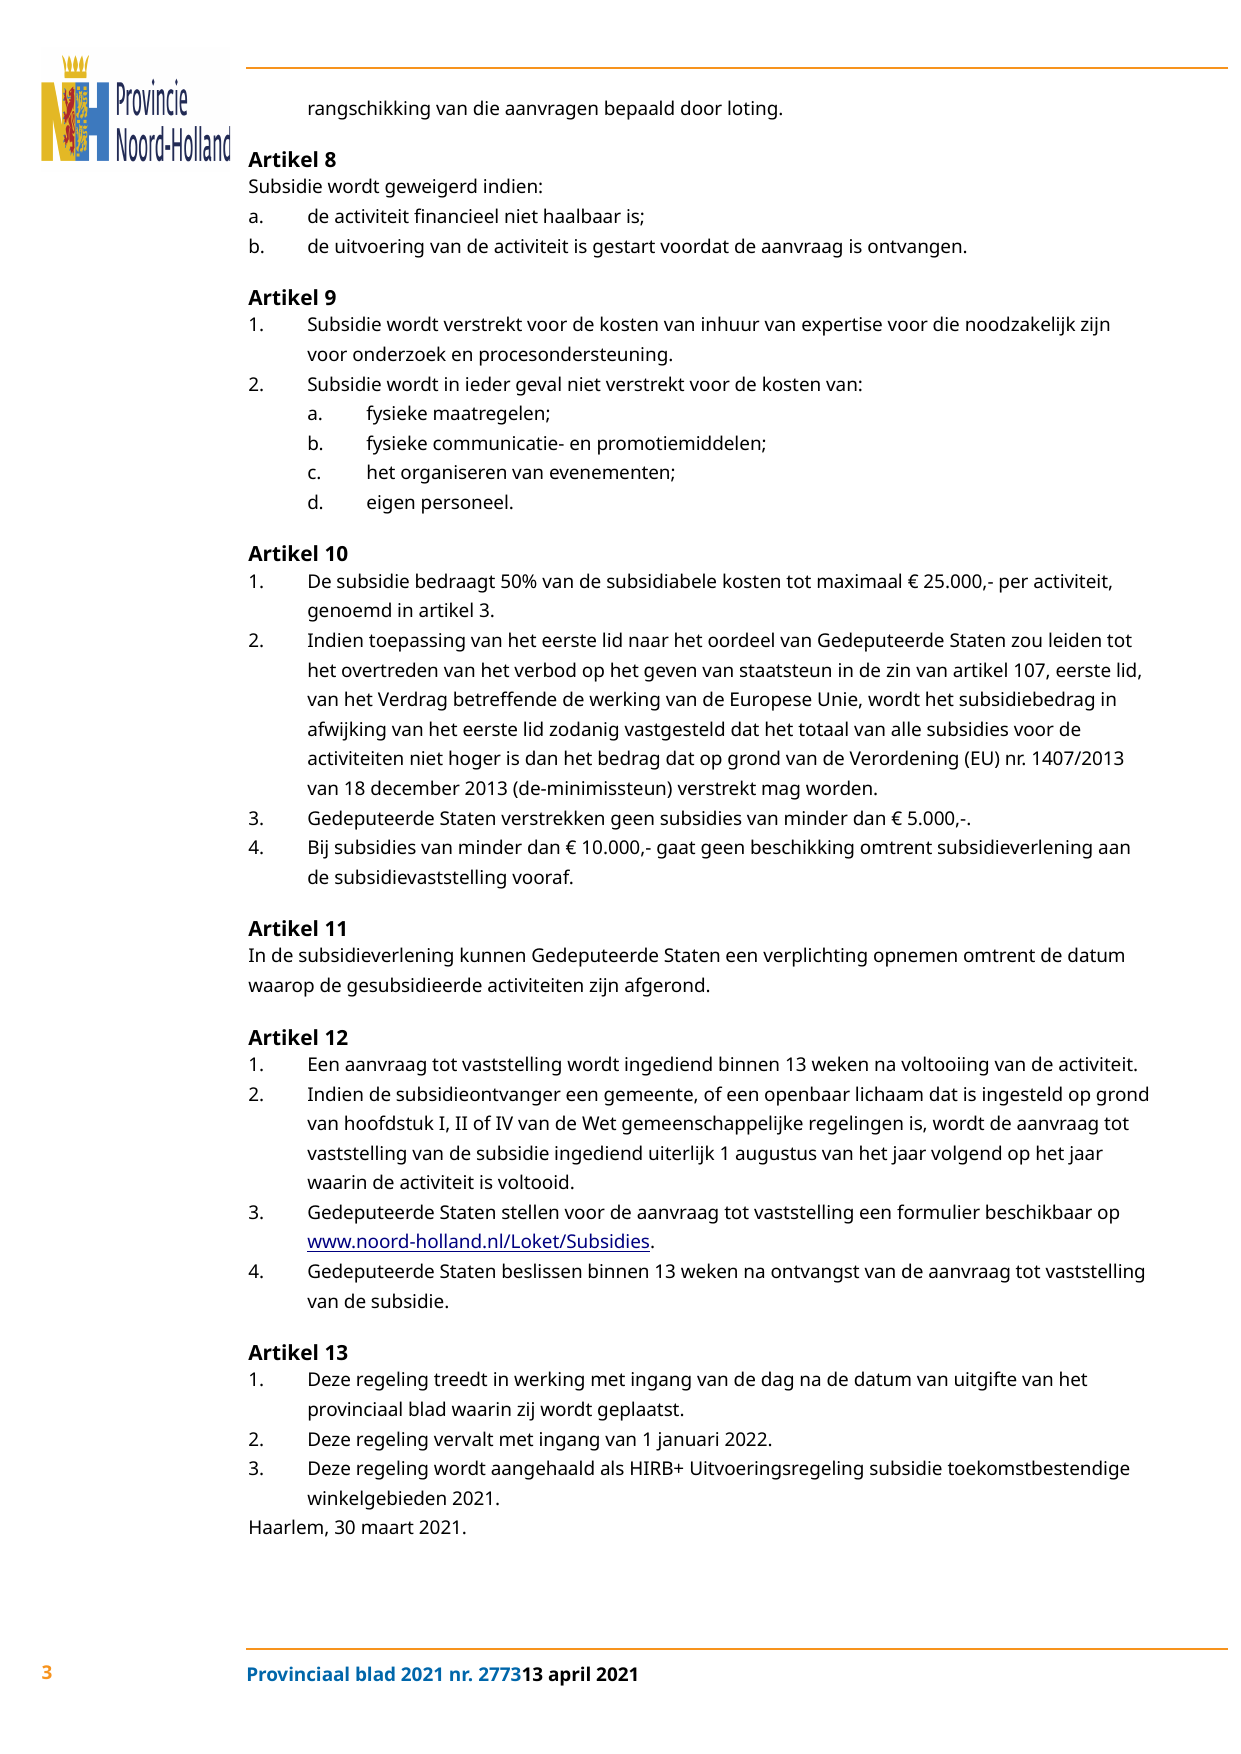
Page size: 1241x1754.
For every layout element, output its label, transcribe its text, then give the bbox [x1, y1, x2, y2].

list Bij subsidies van minder dan € 10.000,- gaat geen beschikking omtrent subsidieverlening aan de subsidievaststelling vooraf. [248, 834, 1152, 889]
picture [41, 47, 231, 172]
list Indien toepassing van het eerste lid naar het oordeel van Gedeputeerde Staten zou leiden tot het overtreden van het verbod op het geven van staatsteun in de zin van artikel 107, eerste lid, van het Verdrag betreffende de werking van de Europese Unie, wordt het subsidiebedrag in afwijking van het eerste lid zodanig vastgesteld dat het totaal van alle subsidies voor de activiteiten niet hoger is dan het bedrag dat op grond van de Verordening (EU) nr. 1407/2013 van 18 december 2013 (de-minimissteun) verstrekt mag worden. [248, 627, 1152, 801]
list Indien de subsidieontvanger een gemeente, of een openbaar lichaam dat is ingesteld op grond van hoofdstuk I, II of IV van de Wet gemeenschappelijke regelingen is, wordt de aanvraag tot vaststelling van de subsidie ingediend uiterlijk 1 augustus van het jaar volgend op het jaar waarin de activiteit is voltooid. [248, 1081, 1152, 1195]
list Gedeputeerde Staten verstrekken geen subsidies van minder dan € 5.000,-. [248, 805, 1152, 830]
list Deze regeling vervalt met ingang van 1 januari 2022. [248, 1426, 1152, 1452]
list fysieke maatregelen; [307, 400, 1152, 426]
list eigen personeel. [307, 489, 1152, 515]
list fysieke communicatie- en promotiemiddelen; [307, 430, 1152, 456]
text Artikel 12 [248, 1023, 1152, 1051]
list Deze regeling treedt in werking met ingang van de dag na de datum van uitgifte van het provinciaal blad waarin zij wordt geplaatst. [248, 1367, 1152, 1422]
text Artikel 13 [248, 1338, 1152, 1367]
list de uitvoering van de activiteit is gestart voordat de aanvraag is ontvangen. [248, 233, 1152, 258]
text Artikel 8 [248, 145, 1152, 174]
list De subsidie bedraagt 50% van de subsidiabele kosten tot maximaal € 25.000,- per activiteit, genoemd in artikel 3. [248, 568, 1152, 623]
list Gedeputeerde Staten stellen voor de aanvraag tot vaststelling een formulier beschikbaar op www.noord-holland.nl/Loket/Subsidies. [248, 1199, 1152, 1254]
list Subsidie wordt in ieder geval niet verstrekt voor de kosten van: [248, 371, 1152, 397]
list rangschikking van die aanvragen bepaald door loting. [248, 95, 1152, 121]
list Gedeputeerde Staten beslissen binnen 13 weken na ontvangst van de aanvraag tot vaststelling van de subsidie. [248, 1258, 1152, 1313]
text Artikel 9 [248, 283, 1152, 312]
list het organiseren van evenementen; [307, 459, 1152, 485]
list de activiteit financieel niet haalbaar is; [248, 203, 1152, 229]
text Subsidie wordt geweigerd indien: [248, 174, 1152, 199]
list Een aanvraag tot vaststelling wordt ingediend binnen 13 weken na voltooiing van de activiteit. [248, 1051, 1152, 1077]
list Subsidie wordt verstrekt voor de kosten van inhuur van expertise voor die noodzakelijk zijn voor onderzoek en procesondersteuning. [248, 312, 1152, 367]
text Haarlem, 30 maart 2021. [248, 1514, 1152, 1540]
text Artikel 11 [248, 914, 1152, 943]
text In de subsidieverlening kunnen Gedeputeerde Staten een verplichting opnemen omtrent de datum waarop de gesubsidieerde activiteiten zijn afgerond. [248, 943, 1152, 998]
list Deze regeling wordt aangehaald als HIRB+ Uitvoeringsregeling subsidie toekomstbestendige winkelgebieden 2021. [248, 1455, 1152, 1511]
text Artikel 10 [248, 539, 1152, 568]
